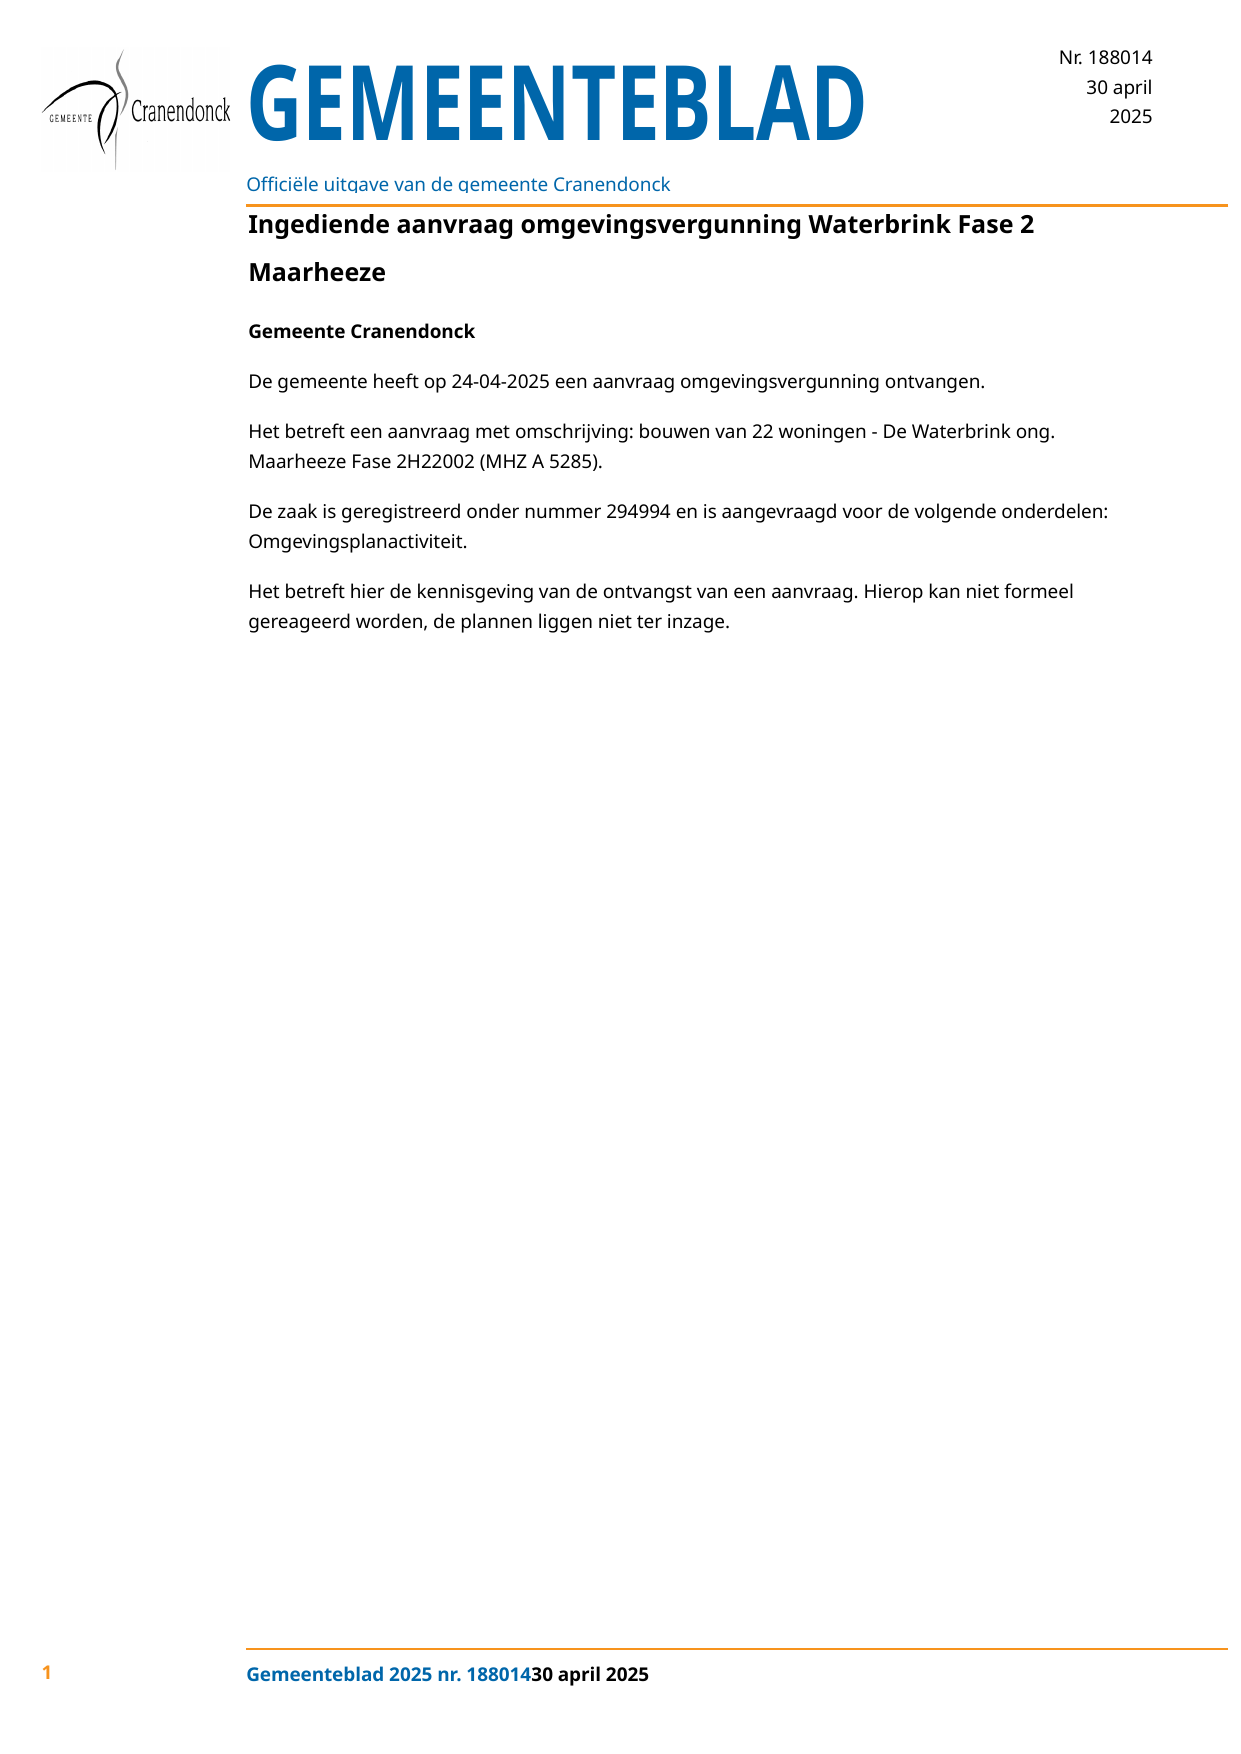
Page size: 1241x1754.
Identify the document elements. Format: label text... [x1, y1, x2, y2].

text Ingediende aanvraag omgevingsvergunning Waterbrink Fase 2 Maarheeze [248, 207, 1152, 288]
text Gemeente Cranendonck [248, 318, 1152, 344]
text Het betreft hier de kennisgeving van de ontvangst van een aanvraag. Hierop kan niet formeel gereageerd worden, de plannen liggen niet ter inzage. [248, 579, 1152, 634]
text De gemeente heeft op 24-04-2025 een aanvraag omgevingsvergunning ontvangen. [248, 368, 1152, 394]
picture [41, 47, 231, 172]
text De zaak is geregistreerd onder nummer 294994 en is aangevraagd voor de volgende onderdelen: Omgevingsplanactiviteit. [248, 499, 1152, 554]
text Het betreft een aanvraag met omschrijving: bouwen van 22 woningen - De Waterbrink ong. Maarheeze Fase 2H22002 (MHZ A 5285). [248, 419, 1152, 474]
